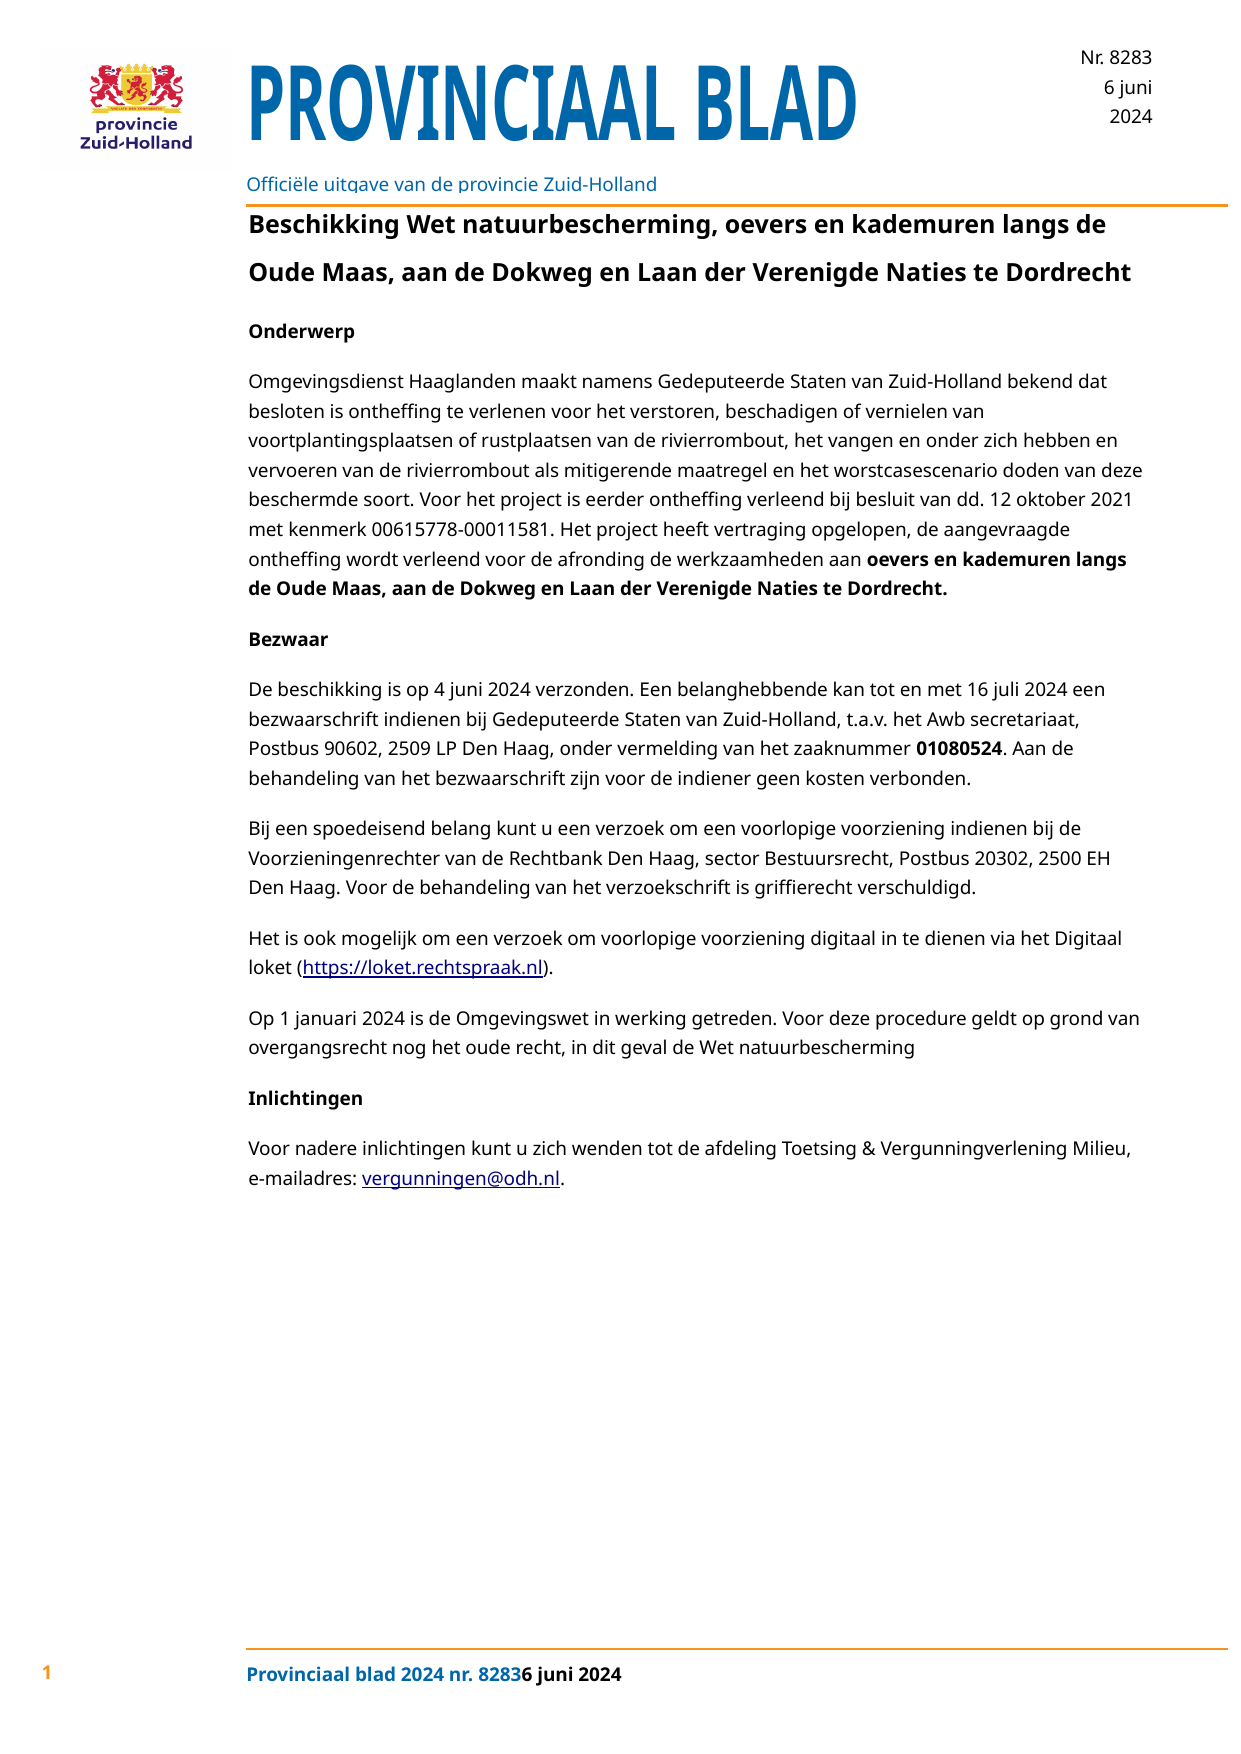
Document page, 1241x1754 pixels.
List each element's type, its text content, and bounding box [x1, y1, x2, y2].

text Bij een spoedeisend belang kunt u een verzoek om een voorlopige voorziening indienen bij de Voorzieningenrechter van de Rechtbank Den Haag, sector Bestuursrecht, Postbus 20302, 2500 EH Den Haag. Voor de behandeling van het verzoekschrift is griffierecht verschuldigd. [248, 815, 1152, 900]
text Omgevingsdienst Haaglanden maakt namens Gedeputeerde Staten van Zuid-Holland bekend dat besloten is ontheffing te verlenen voor het verstoren, beschadigen of vernielen van voortplantingsplaatsen of rustplaatsen van de rivierrombout, het vangen en onder zich hebben en vervoeren van de rivierrombout als mitigerende maatregel en het worstcasescenario doden van deze beschermde soort. Voor het project is eerder ontheffing verleend bij besluit van dd. 12 oktober 2021 met kenmerk 00615778-00011581. Het project heeft vertraging opgelopen, de aangevraagde ontheffing wordt verleend voor de afronding de werkzaamheden aan oevers en kademuren langs de Oude Maas, aan de Dokweg en Laan der Verenigde Naties te Dordrecht. [248, 368, 1152, 601]
text Het is ook mogelijk om een verzoek om voorlopige voorziening digitaal in te dienen via het Digitaal loket (https://loket.rechtspraak.nl). [248, 925, 1152, 980]
text Bezwaar [248, 626, 1152, 652]
text De beschikking is op 4 juni 2024 verzonden. Een belanghebbende kan tot en met 16 juli 2024 een bezwaarschrift indienen bij Gedeputeerde Staten van Zuid-Holland, t.a.v. het Awb secretariaat, Postbus 90602, 2509 LP Den Haag, onder vermelding van het zaaknummer 01080524. Aan de behandeling van het bezwaarschrift zijn voor de indiener geen kosten verbonden. [248, 676, 1152, 791]
text Inlichtingen [248, 1085, 1152, 1111]
text Op 1 januari 2024 is de Omgevingswet in werking getreden. Voor deze procedure geldt op grond van overgangsrecht nog het oude recht, in dit geval de Wet natuurbescherming [248, 1005, 1152, 1060]
text Onderwerp [248, 318, 1152, 344]
text Voor nadere inlichtingen kunt u zich wenden tot de afdeling Toetsing & Vergunningverlening Milieu, e-mailadres: vergunningen@odh.nl. [248, 1135, 1152, 1191]
text Beschikking Wet natuurbescherming, oevers en kademuren langs de Oude Maas, aan de Dokweg en Laan der Verenigde Naties te Dordrecht [248, 207, 1152, 288]
picture [41, 47, 231, 172]
